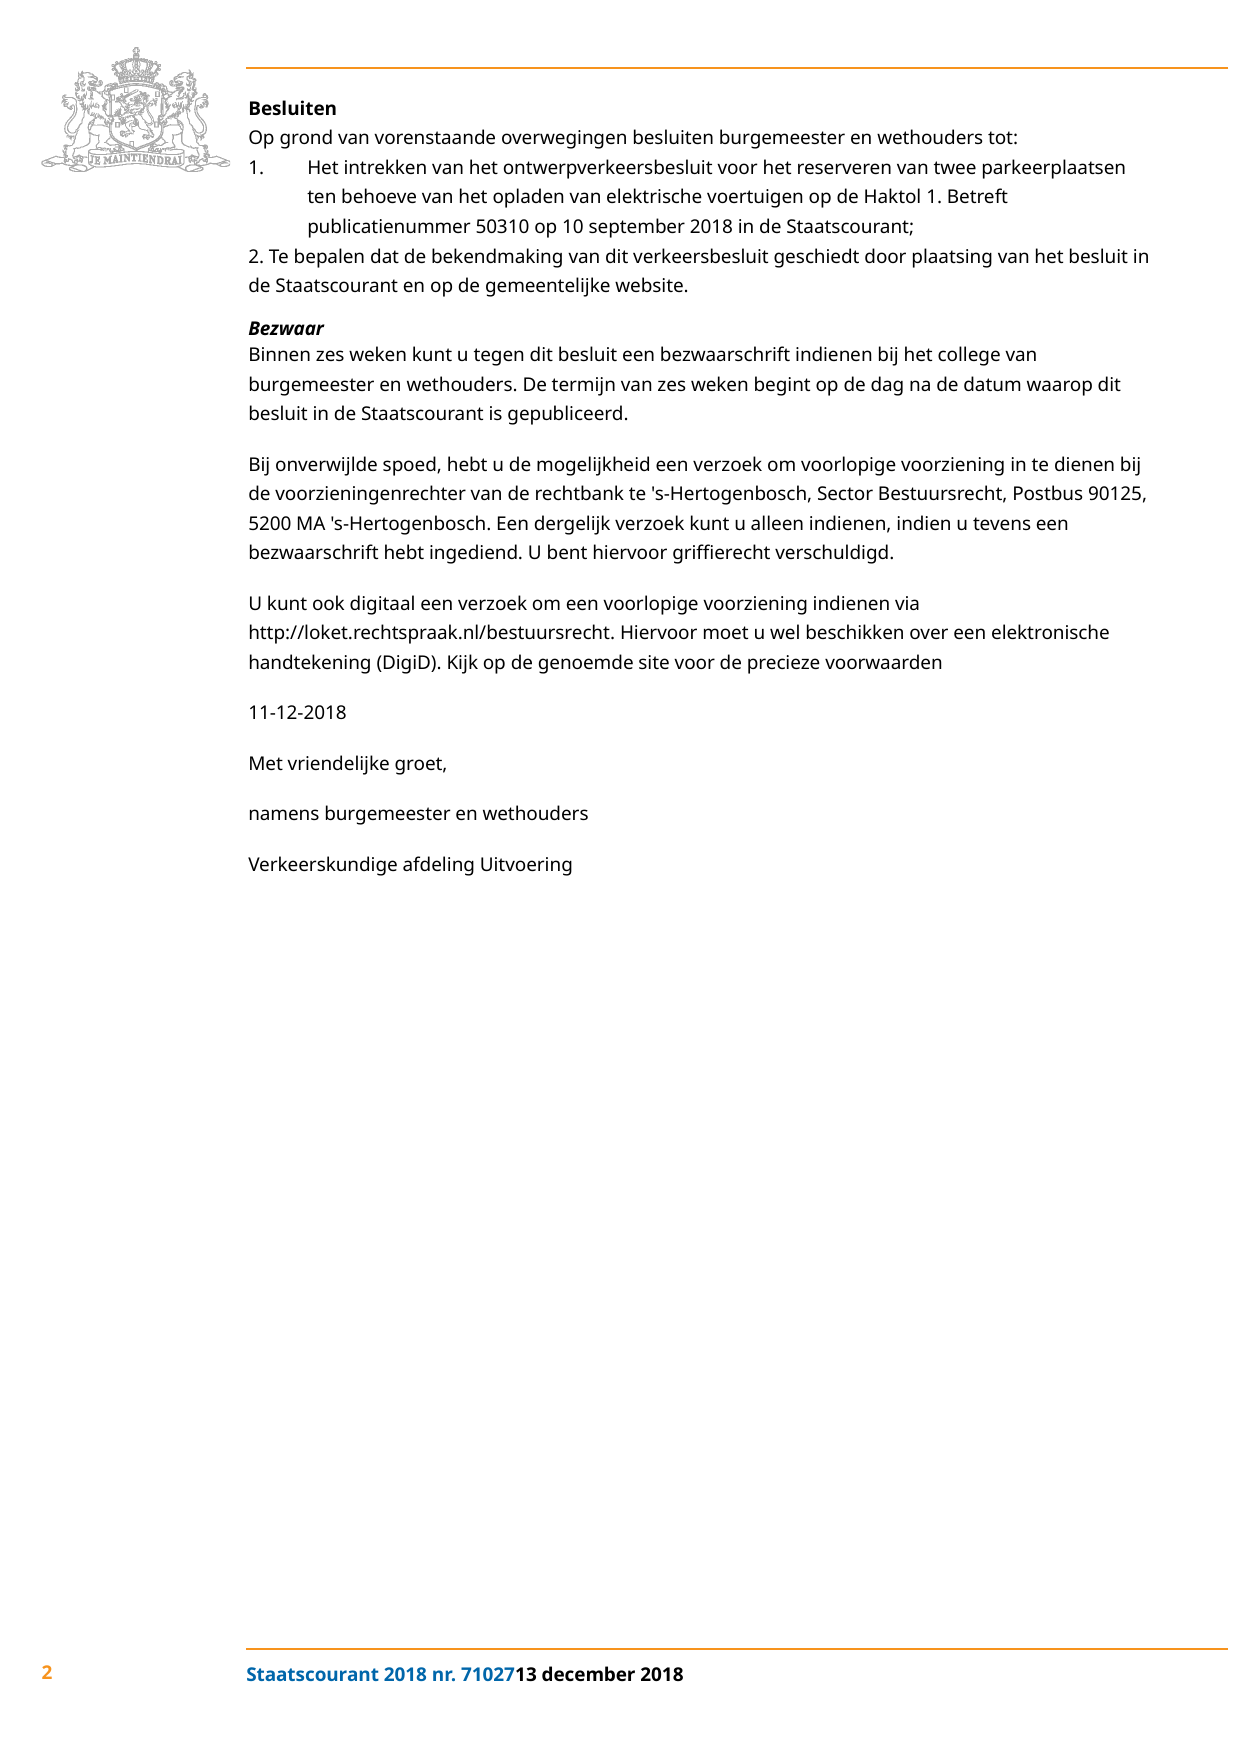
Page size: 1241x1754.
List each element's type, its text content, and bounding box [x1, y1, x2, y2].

list Het intrekken van het ontwerpverkeersbesluit voor het reserveren van twee parkeerplaatsen ten behoeve van het opladen van elektrische voertuigen op de Haktol 1. Betreft publicatienummer 50310 op 10 september 2018 in de Staatscourant; [248, 154, 1152, 239]
text 11-12-2018 [248, 699, 1152, 725]
text Besluiten [248, 95, 1152, 121]
text Met vriendelijke groet, [248, 750, 1152, 776]
text Verkeerskundige afdeling Uitvoering [248, 851, 1152, 877]
text Binnen zes weken kunt u tegen dit besluit een bezwaarschrift indienen bij het college van burgemeester en wethouders. De termijn van zes weken begint op de dag na de datum waarop dit besluit in de Staatscourant is gepubliceerd. [248, 341, 1152, 426]
text Op grond van vorenstaande overwegingen besluiten burgemeester en wethouders tot: [248, 124, 1152, 150]
text 2. Te bepalen dat de bekendmaking van dit verkeersbesluit geschiedt door plaatsing van het besluit in de Staatscourant en op de gemeentelijke website. [248, 243, 1152, 298]
text Bezwaar [248, 316, 1152, 341]
picture [41, 47, 231, 172]
text namens burgemeester en wethouders [248, 800, 1152, 826]
text Bij onverwijlde spoed, hebt u de mogelijkheid een verzoek om voorlopige voorziening in te dienen bij de voorzieningenrechter van de rechtbank te 's-Hertogenbosch, Sector Bestuursrecht, Postbus 90125, 5200 MA 's-Hertogenbosch. Een dergelijk verzoek kunt u alleen indienen, indien u tevens een bezwaarschrift hebt ingediend. U bent hiervoor griffierecht verschuldigd. [248, 451, 1152, 565]
text U kunt ook digitaal een verzoek om een voorlopige voorziening indienen via http://loket.rechtspraak.nl/bestuursrecht. Hiervoor moet u wel beschikken over een elektronische handtekening (DigiD). Kijk op de genoemde site voor de precieze voorwaarden [248, 590, 1152, 675]
